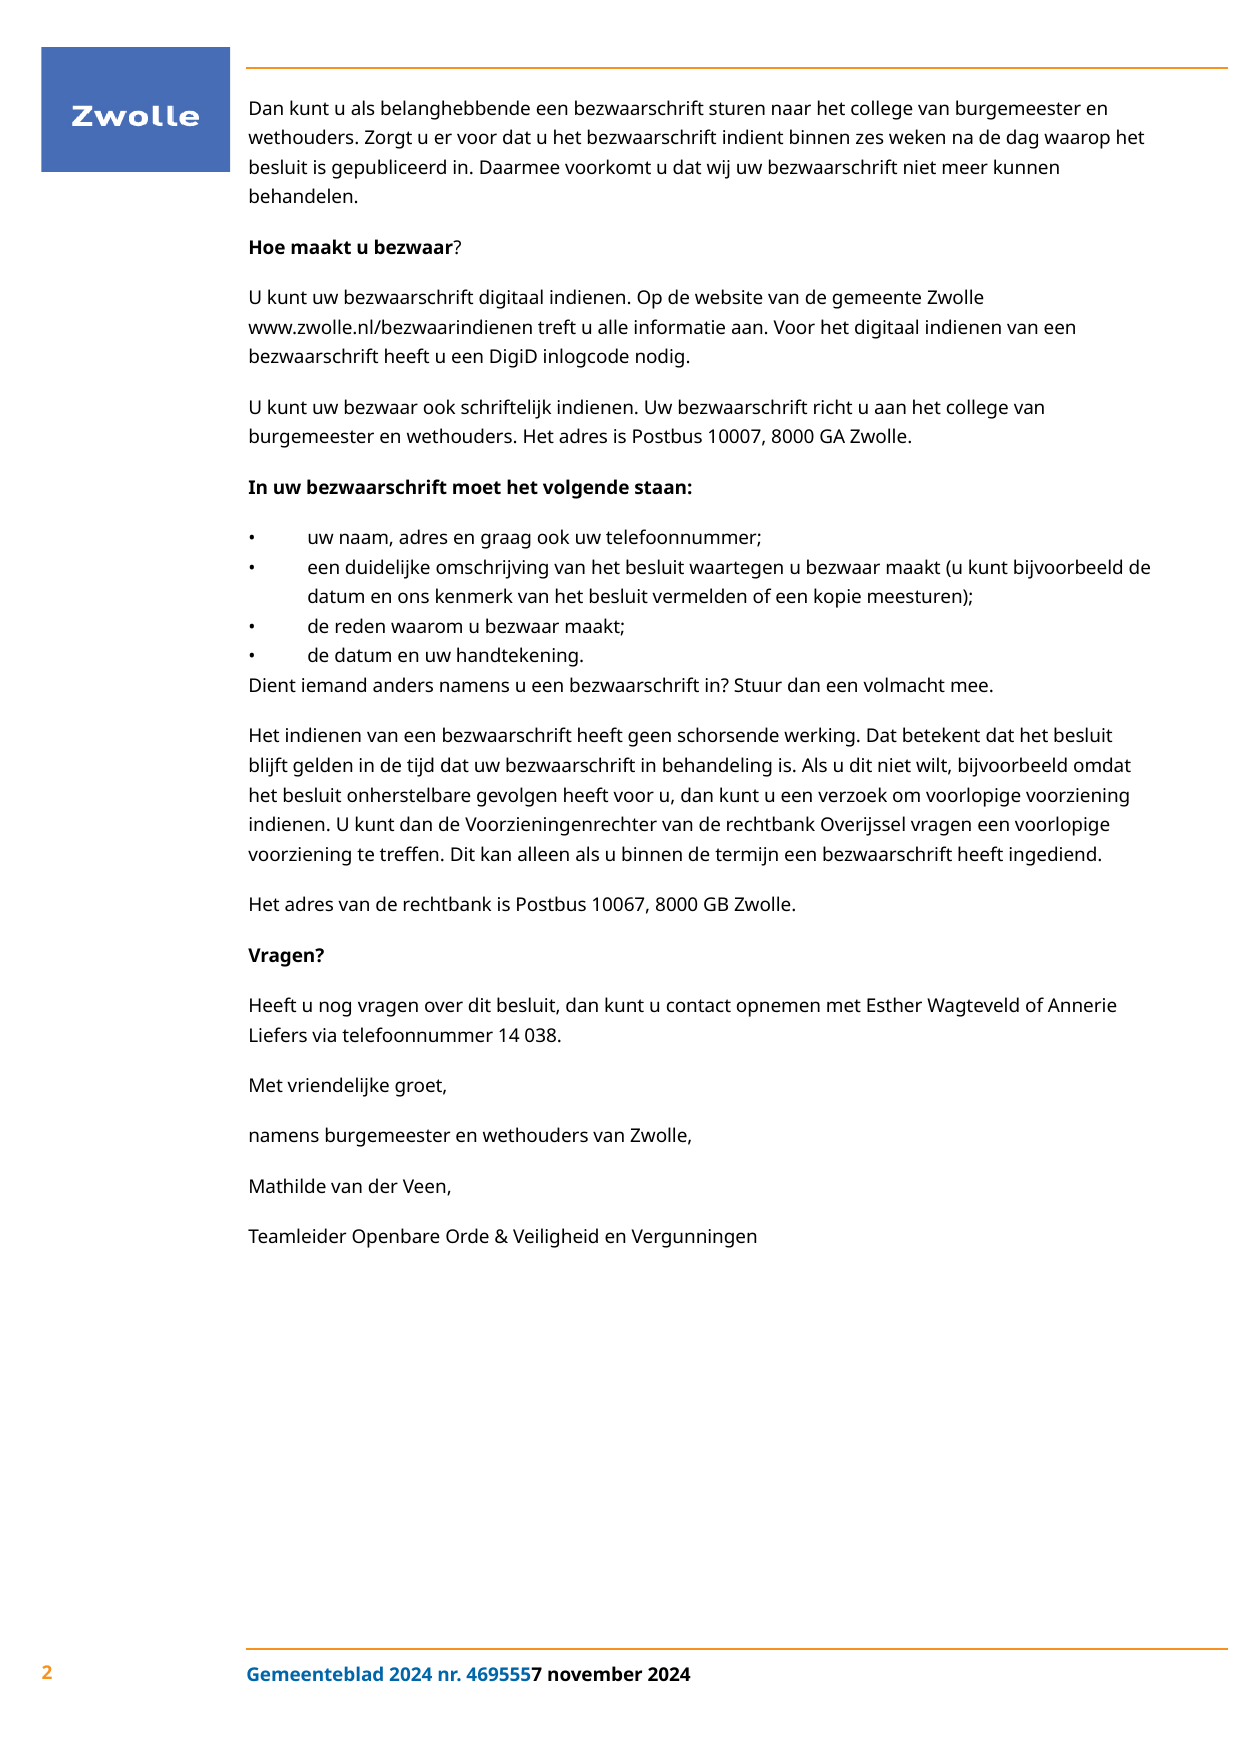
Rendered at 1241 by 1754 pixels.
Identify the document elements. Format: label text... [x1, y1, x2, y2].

text Vragen? [248, 942, 1152, 968]
text Heeft u nog vragen over dit besluit, dan kunt u contact opnemen met Esther Wagteveld of Annerie Liefers via telefoonnummer 14 038. [248, 992, 1152, 1048]
text Het indienen van een bezwaarschrift heeft geen schorsende werking. Dat betekent dat het besluit blijft gelden in de tijd dat uw bezwaarschrift in behandeling is. Als u dit niet wilt, bijvoorbeeld omdat het besluit onherstelbare gevolgen heeft voor u, dan kunt u een verzoek om voorlopige voorziening indienen. U kunt dan de Voorzieningenrechter van de rechtbank Overijssel vragen een voorlopige voorziening te treffen. Dit kan alleen als u binnen de termijn een bezwaarschrift heeft ingediend. [248, 723, 1152, 867]
text Hoe maakt u bezwaar? [248, 234, 1152, 260]
list uw naam, adres en graag ook uw telefoonnummer; [248, 524, 1152, 550]
text Dan kunt u als belanghebbende een bezwaarschrift sturen naar het college van burgemeester en wethouders. Zorgt u er voor dat u het bezwaarschrift indient binnen zes weken na de dag waarop het besluit is gepubliceerd in. Daarmee voorkomt u dat wij uw bezwaarschrift niet meer kunnen behandelen. [248, 95, 1152, 209]
text U kunt uw bezwaar ook schriftelijk indienen. Uw bezwaarschrift richt u aan het college van burgemeester en wethouders. Het adres is Postbus 10007, 8000 GA Zwolle. [248, 394, 1152, 449]
text Het adres van de rechtbank is Postbus 10067, 8000 GB Zwolle. [248, 891, 1152, 917]
list een duidelijke omschrijving van het besluit waartegen u bezwaar maakt (u kunt bijvoorbeeld de datum en ons kenmerk van het besluit vermelden of een kopie meesturen); [248, 554, 1152, 609]
picture [41, 47, 231, 172]
list de reden waarom u bezwaar maakt; [248, 613, 1152, 639]
text Dient iemand anders namens u een bezwaarschrift in? Stuur dan een volmacht mee. [248, 672, 1152, 698]
text Teamleider Openbare Orde & Veiligheid en Vergunningen [248, 1223, 1152, 1249]
text Met vriendelijke groet, [248, 1072, 1152, 1098]
text Mathilde van der Veen, [248, 1173, 1152, 1199]
list de datum en uw handtekening. [248, 643, 1152, 668]
text U kunt uw bezwaarschrift digitaal indienen. Op de website van de gemeente Zwolle www.zwolle.nl/bezwaarindienen treft u alle informatie aan. Voor het digitaal indienen van een bezwaarschrift heeft u een DigiD inlogcode nodig. [248, 284, 1152, 369]
text namens burgemeester en wethouders van Zwolle, [248, 1123, 1152, 1148]
text In uw bezwaarschrift moet het volgende staan: [248, 474, 1152, 500]
